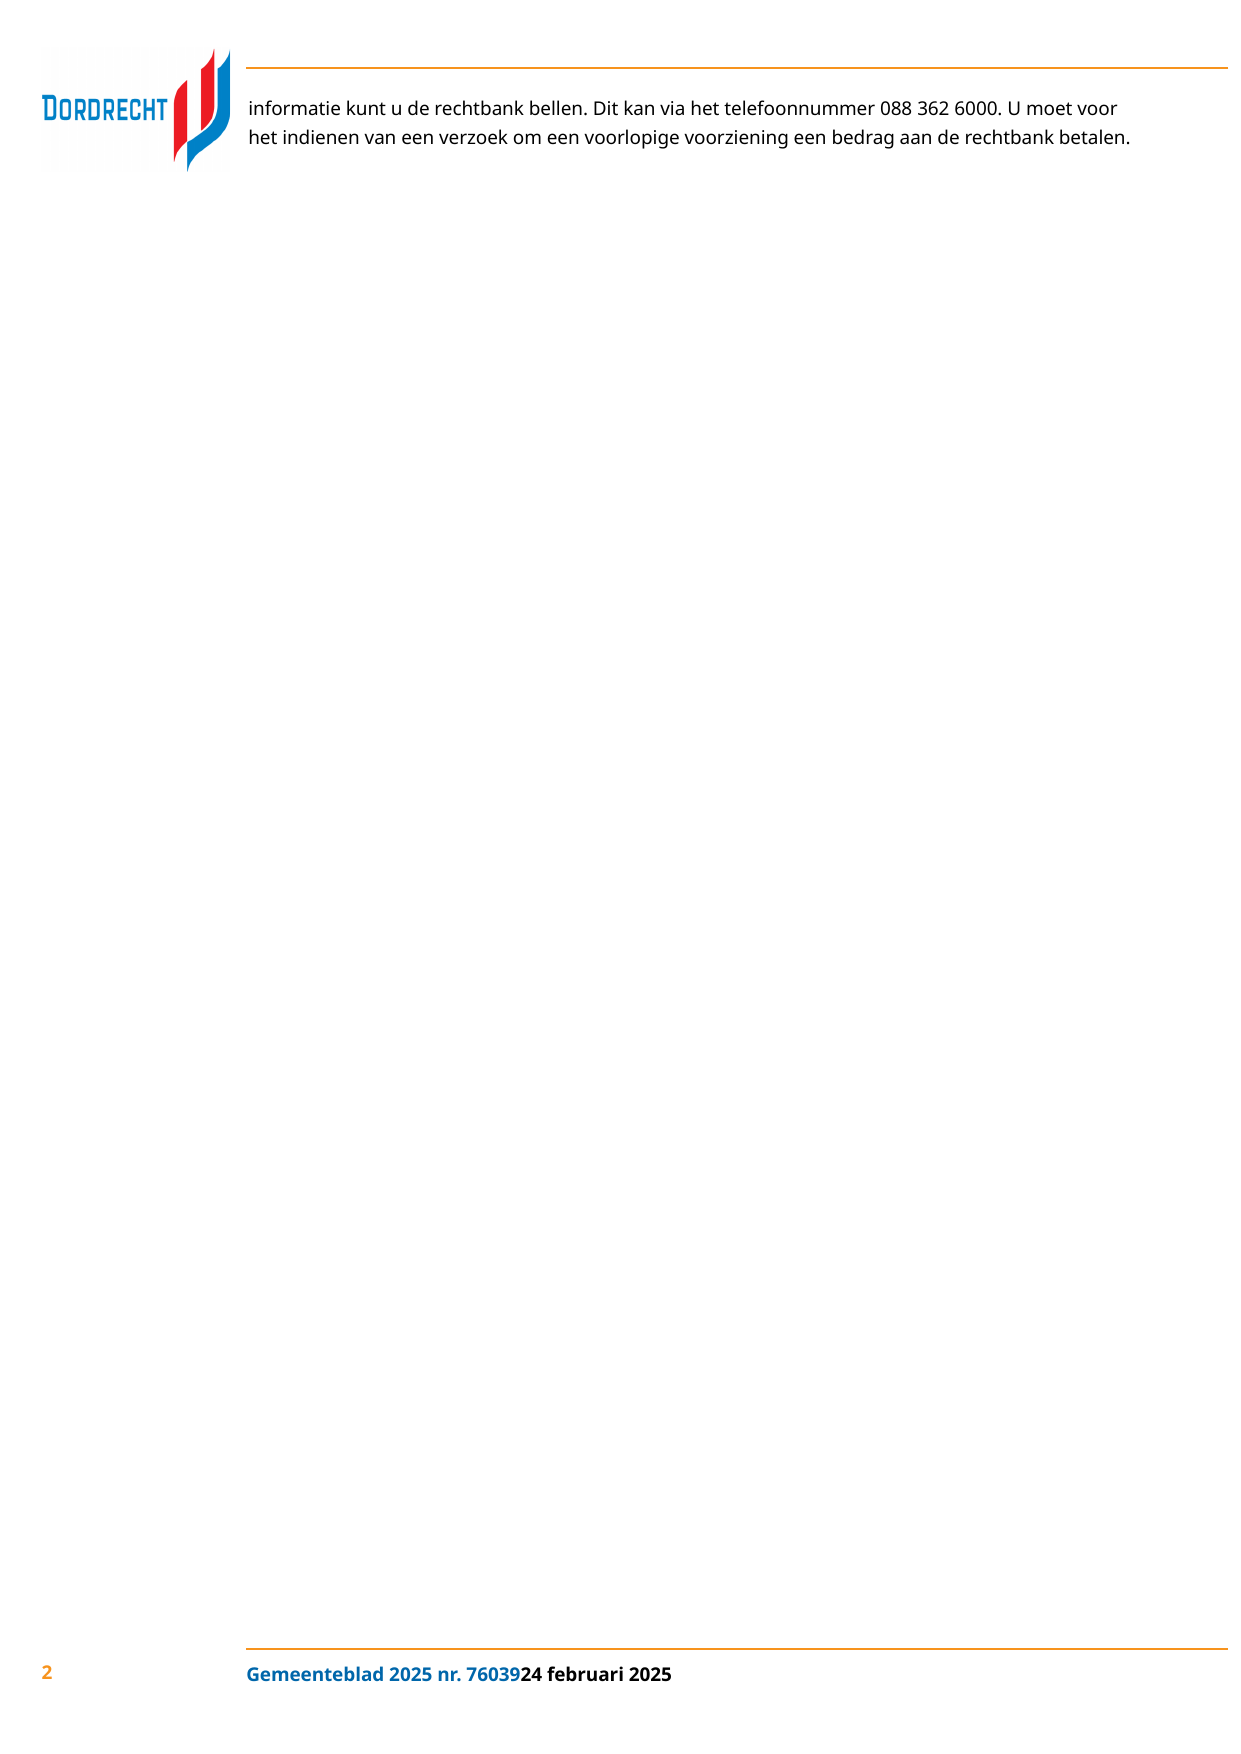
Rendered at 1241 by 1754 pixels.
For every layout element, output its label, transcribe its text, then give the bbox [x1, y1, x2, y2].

picture [41, 47, 231, 172]
text informatie kunt u de rechtbank bellen. Dit kan via het telefoonnummer 088 362 6000. U moet voor het indienen van een verzoek om een voorlopige voorziening een bedrag aan de rechtbank betalen. [248, 95, 1152, 150]
